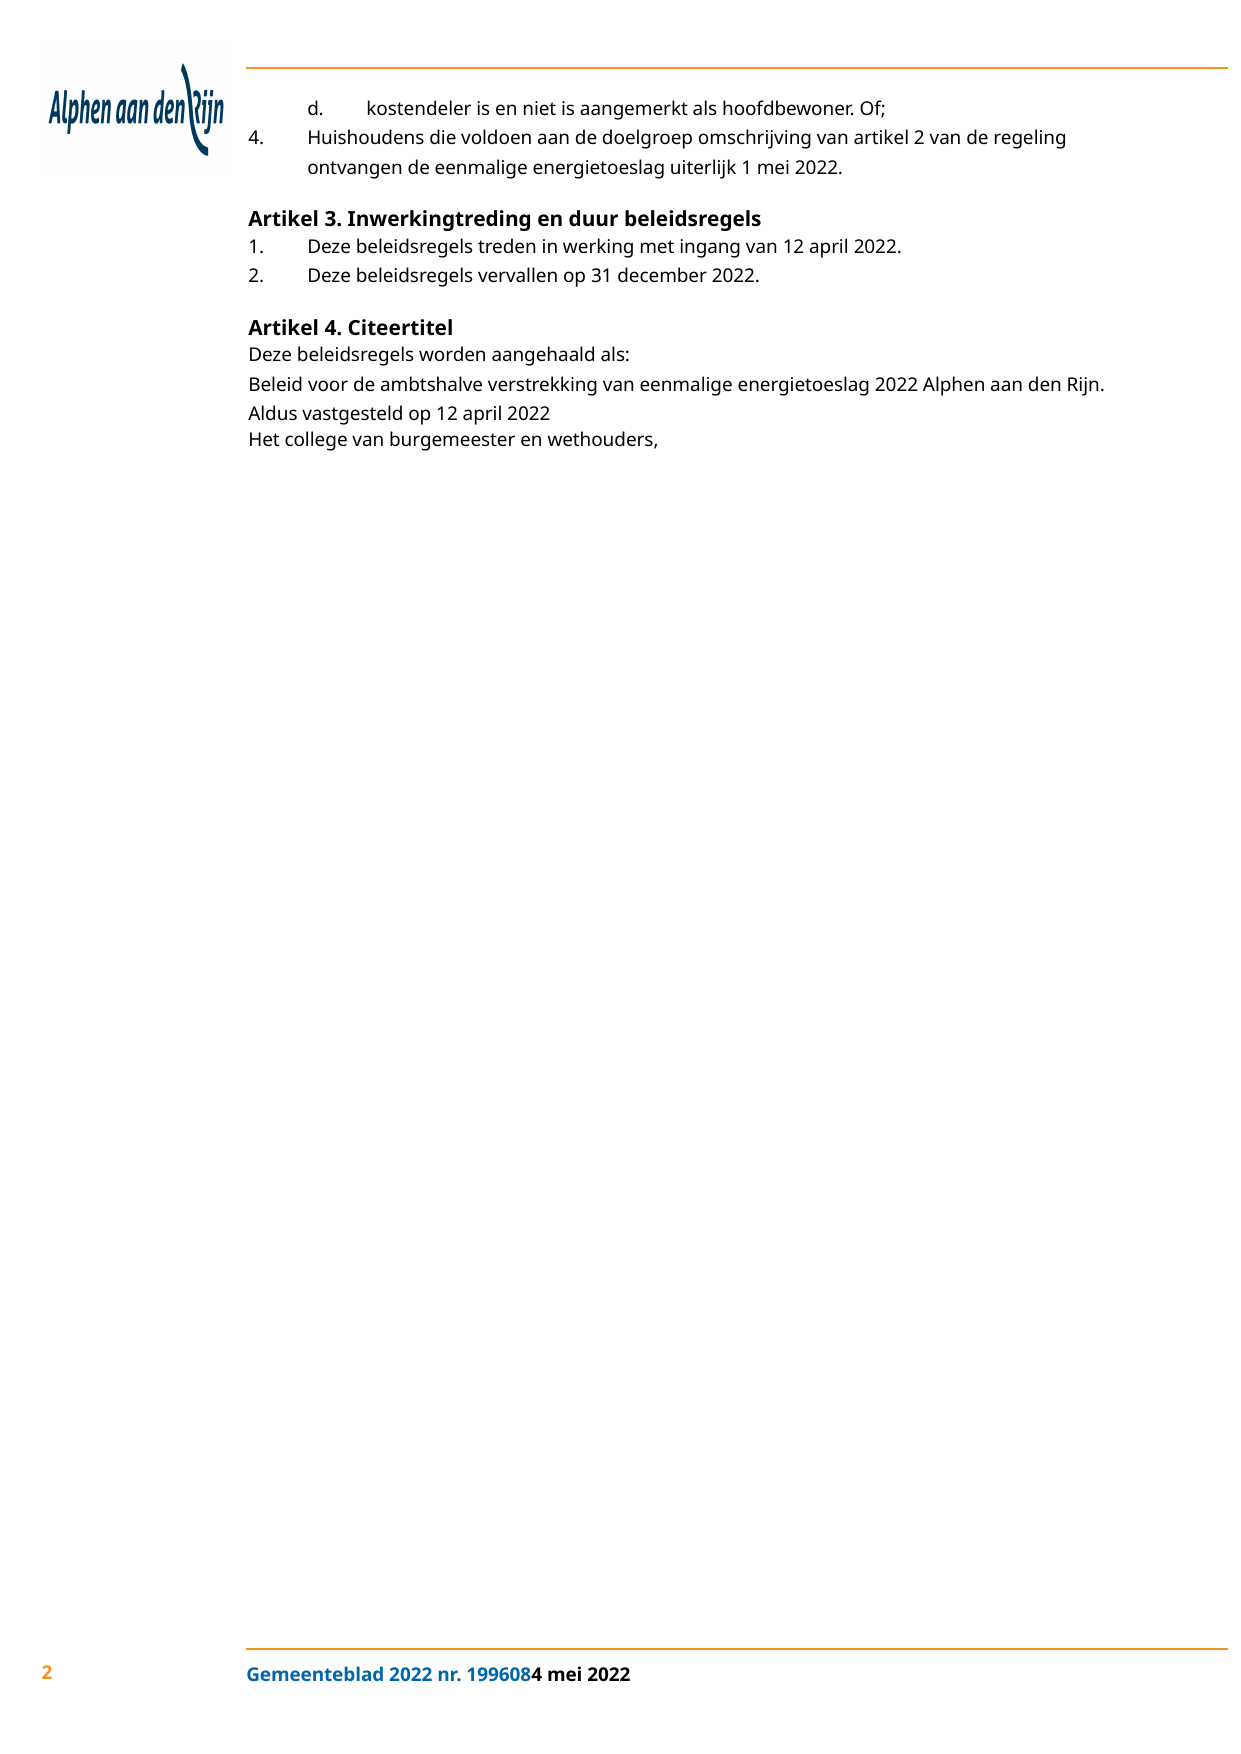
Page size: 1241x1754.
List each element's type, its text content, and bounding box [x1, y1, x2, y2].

text Artikel 4. Citeertitel [248, 313, 1152, 341]
list kostendeler is en niet is aangemerkt als hoofdbewoner. Of; [307, 95, 1152, 121]
list Deze beleidsregels vervallen op 31 december 2022. [248, 262, 1152, 288]
text Aldus vastgesteld op 12 april 2022 [248, 400, 1152, 426]
text Artikel 3. Inwerkingtreding en duur beleidsregels [248, 204, 1152, 233]
text Beleid voor de ambtshalve verstrekking van eenmalige energietoeslag 2022 Alphen aan den Rijn. [248, 371, 1152, 397]
picture [41, 47, 231, 172]
text Het college van burgemeester en wethouders, [248, 426, 1152, 452]
list Deze beleidsregels treden in werking met ingang van 12 april 2022. [248, 233, 1152, 258]
text Deze beleidsregels worden aangehaald als: [248, 341, 1152, 367]
list Huishoudens die voldoen aan de doelgroep omschrijving van artikel 2 van de regeling ontvangen de eenmalige energietoeslag uiterlijk 1 mei 2022. [248, 124, 1152, 180]
